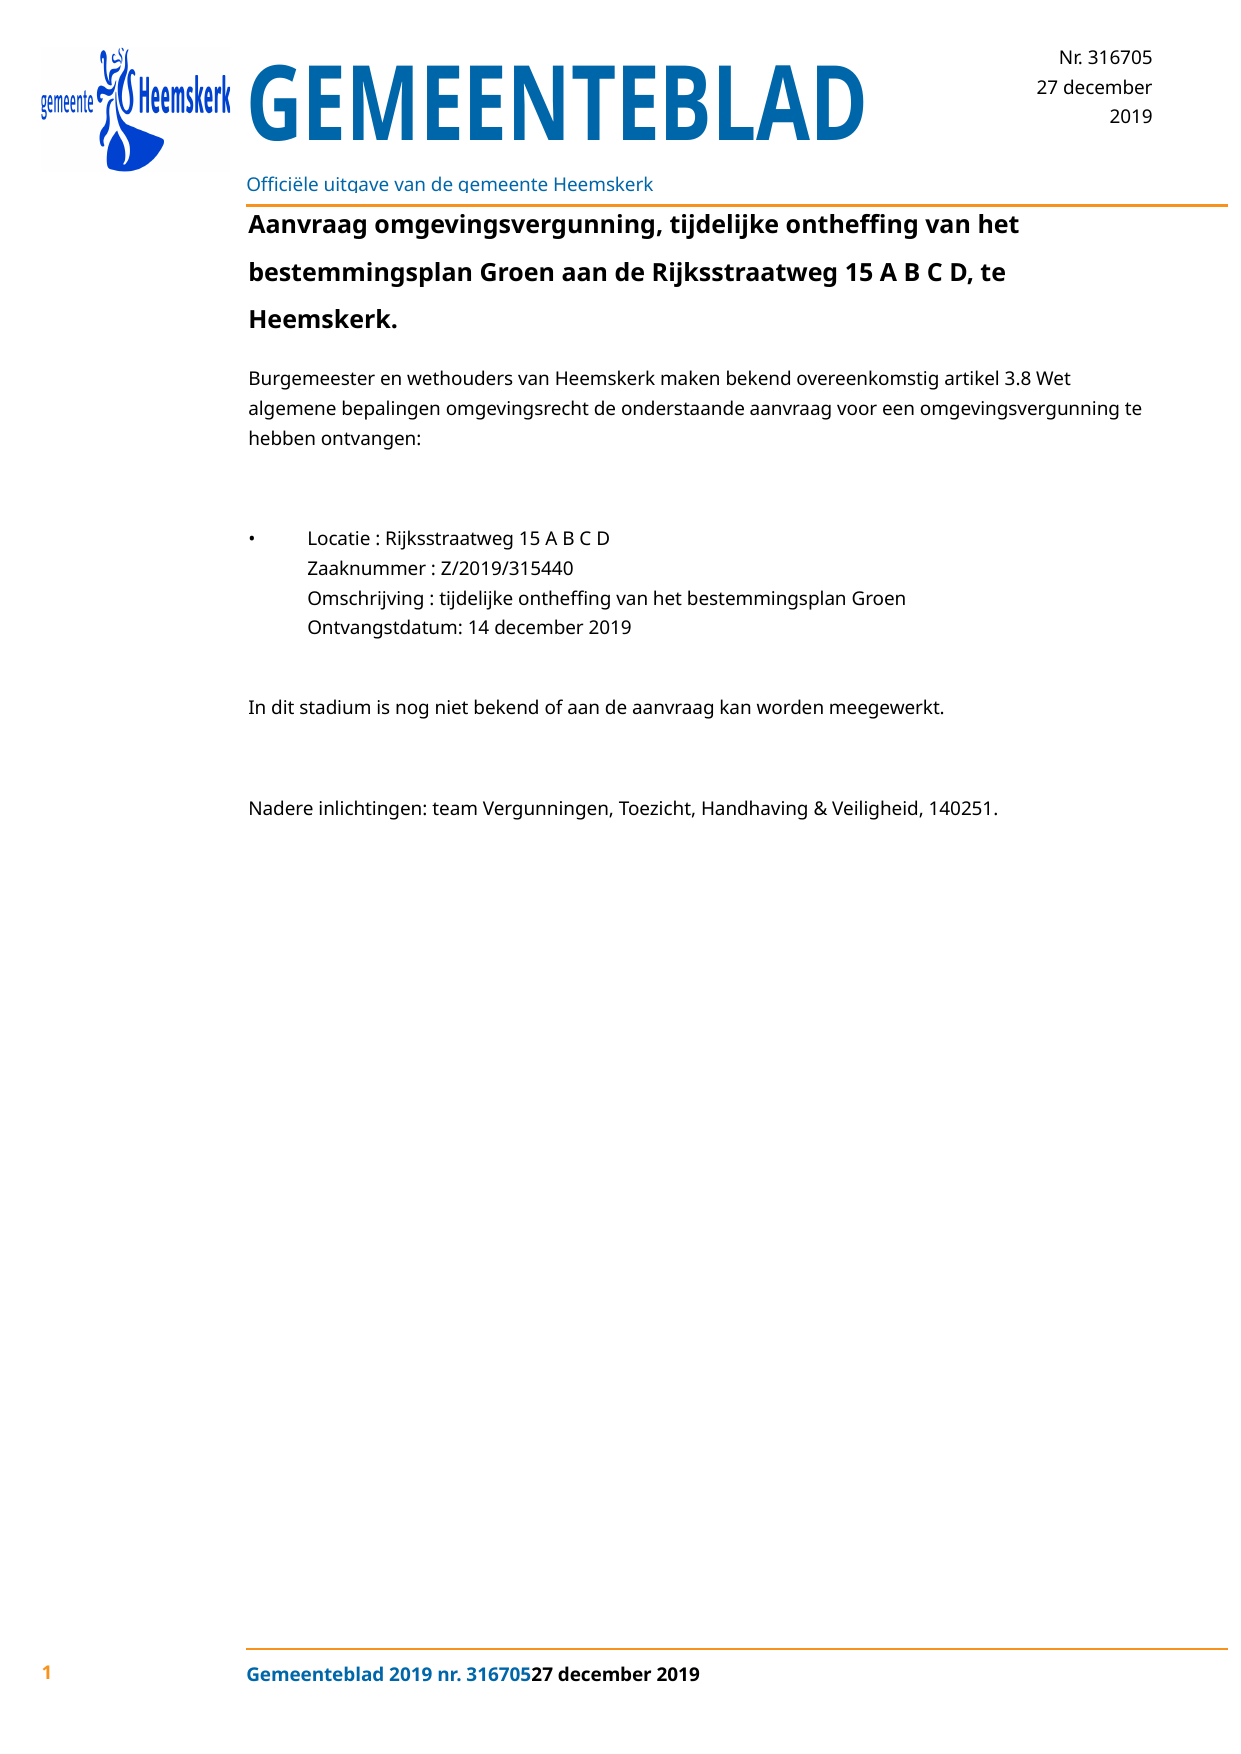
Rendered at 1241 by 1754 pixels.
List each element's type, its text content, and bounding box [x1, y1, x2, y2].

picture [41, 47, 231, 172]
text Aanvraag omgevingsvergunning, tijdelijke ontheffing van het bestemmingsplan Groen aan de Rijksstraatweg 15 A B C D, te Heemskerk. [248, 207, 1152, 336]
text Nadere inlichtingen: team Vergunningen, Toezicht, Handhaving & Veiligheid, 140251. [248, 795, 1152, 821]
list Locatie : Rijksstraatweg 15 A B C D [248, 526, 1152, 551]
text In dit stadium is nog niet bekend of aan de aanvraag kan worden meegewerkt. [248, 694, 1152, 720]
text Burgemeester en wethouders van Heemskerk maken bekend overeenkomstig artikel 3.8 Wet algemene bepalingen omgevingsrecht de onderstaande aanvraag voor een omgevingsvergunning te hebben ontvangen: [248, 366, 1152, 450]
list Zaaknummer : Z/2019/315440 [248, 555, 1152, 581]
list Ontvangstdatum: 14 december 2019 [248, 614, 1152, 640]
list Omschrijving : tijdelijke ontheffing van het bestemmingsplan Groen [248, 585, 1152, 610]
